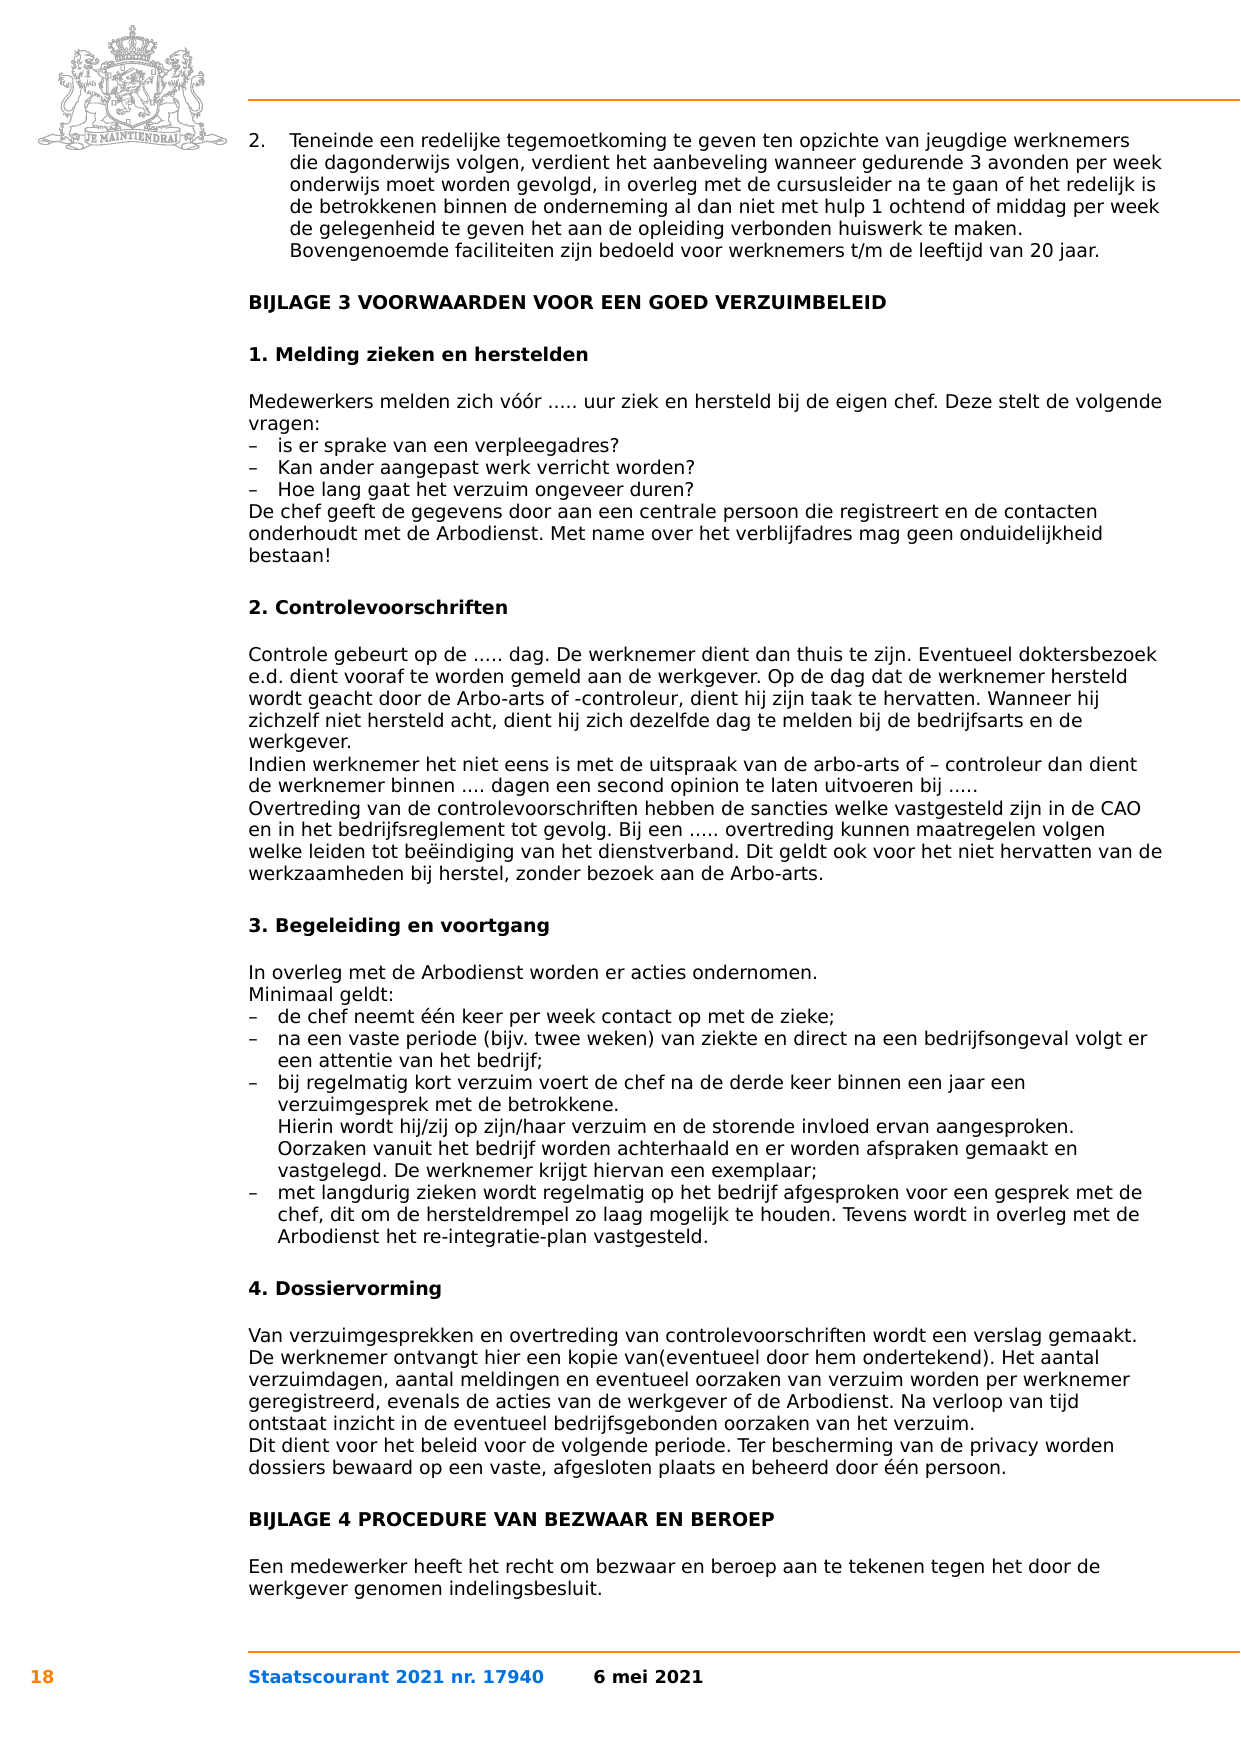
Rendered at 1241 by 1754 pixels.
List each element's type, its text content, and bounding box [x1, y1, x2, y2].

text Overtreding van de controlevoorschriften hebben de sancties welke vastgesteld zijn in de CAO en in het bedrijfsreglement tot gevolg. Bij een ..... overtreding kunnen maatregelen volgen welke leiden tot beëindiging van het dienstverband. Dit geldt ook voor het niet hervatten van de werkzaamheden bij herstel, zonder bezoek aan de Arbo-arts. [248, 797, 1163, 885]
subtitle 4. Dossiervorming [248, 1278, 1163, 1300]
picture [38, 25, 227, 150]
text – met langdurig zieken wordt regelmatig op het bedrijf afgesproken voor een gesprek met de chef, dit om de hersteldrempel zo laag mogelijk te houden. Tevens wordt in overleg met de Arbodienst het re-integratie-plan vastgesteld. [248, 1182, 1163, 1248]
subtitle 2. Controlevoorschriften [248, 597, 1163, 618]
text – is er sprake van een verpleegadres? [248, 435, 1163, 457]
subtitle BIJLAGE 4 PROCEDURE VAN BEZWAAR EN BEROEP [248, 1509, 1163, 1531]
subtitle 3. Begeleiding en voortgang [248, 915, 1163, 937]
text Dit dient voor het beleid voor de volgende periode. Ter bescherming van de privacy worden dossiers bewaard op een vaste, afgesloten plaats en beheerd door één persoon. [248, 1435, 1163, 1479]
text – bij regelmatig kort verzuim voert de chef na de derde keer binnen een jaar een verzuimgesprek met de betrokkene. [248, 1072, 1163, 1116]
subtitle 1. Melding zieken en herstelden [248, 344, 1163, 366]
text De chef geeft de gegevens door aan een centrale persoon die registreert en de contacten onderhoudt met de Arbodienst. Met name over het verblijfadres mag geen onduidelijkheid bestaan! [248, 501, 1163, 567]
text In overleg met de Arbodienst worden er acties ondernomen. [248, 962, 1163, 984]
text – de chef neemt één keer per week contact op met de zieke; [248, 1006, 1163, 1028]
text Hierin wordt hij/zij op zijn/haar verzuim en de storende invloed ervan aangesproken. Oorzaken vanuit het bedrijf worden achterhaald en er worden afspraken gemaakt en vastgelegd. De werknemer krijgt hiervan een exemplaar; [277, 1116, 1163, 1182]
text Medewerkers melden zich vóór ..... uur ziek en hersteld bij de eigen chef. Deze stelt de volgende vragen: [248, 391, 1163, 435]
text Controle gebeurt op de ..... dag. De werknemer dient dan thuis te zijn. Eventueel doktersbezoek e.d. dient vooraf te worden gemeld aan de werkgever. Op de dag dat de werknemer hersteld wordt geacht door de Arbo-arts of -controleur, dient hij zijn taak te hervatten. Wanneer hij zichzelf niet hersteld acht, dient hij zich dezelfde dag te melden bij de bedrijfsarts en de werkgever. [248, 643, 1163, 753]
text – Kan ander aangepast werk verricht worden? [248, 457, 1163, 479]
text – na een vaste periode (bijv. twee weken) van ziekte en direct na een bedrijfsongeval volgt er een attentie van het bedrijf; [248, 1028, 1163, 1072]
text Van verzuimgesprekken en overtreding van controlevoorschriften wordt een verslag gemaakt. De werknemer ontvangt hier een kopie van(eventueel door hem ondertekend). Het aantal verzuimdagen, aantal meldingen en eventueel oorzaken van verzuim worden per werknemer geregistreerd, evenals de acties van de werkgever of de Arbodienst. Na verloop van tijd ontstaat inzicht in de eventueel bedrijfsgebonden oorzaken van het verzuim. [248, 1325, 1163, 1435]
subtitle BIJLAGE 3 VOORWAARDEN VOOR EEN GOED VERZUIMBELEID [248, 292, 1163, 314]
text Bovengenoemde faciliteiten zijn bedoeld voor werknemers t/m de leeftijd van 20 jaar. [289, 240, 1163, 262]
text – Hoe lang gaat het verzuim ongeveer duren? [248, 479, 1163, 501]
text Minimaal geldt: [248, 984, 1163, 1006]
text 2. Teneinde een redelijke tegemoetkoming te geven ten opzichte van jeugdige werknemers die dagonderwijs volgen, verdient het aanbeveling wanneer gedurende 3 avonden per week onderwijs moet worden gevolgd, in overleg met de cursusleider na te gaan of het redelijk is de betrokkenen binnen de onderneming al dan niet met hulp 1 ochtend of middag per week de gelegenheid te geven het aan de opleiding verbonden huiswerk te maken. [248, 130, 1163, 240]
text Indien werknemer het niet eens is met de uitspraak van de arbo-arts of – controleur dan dient de werknemer binnen .... dagen een second opinion te laten uitvoeren bij ..... [248, 753, 1163, 797]
text Een medewerker heeft het recht om bezwaar en beroep aan te tekenen tegen het door de werkgever genomen indelingsbesluit. [248, 1556, 1163, 1600]
